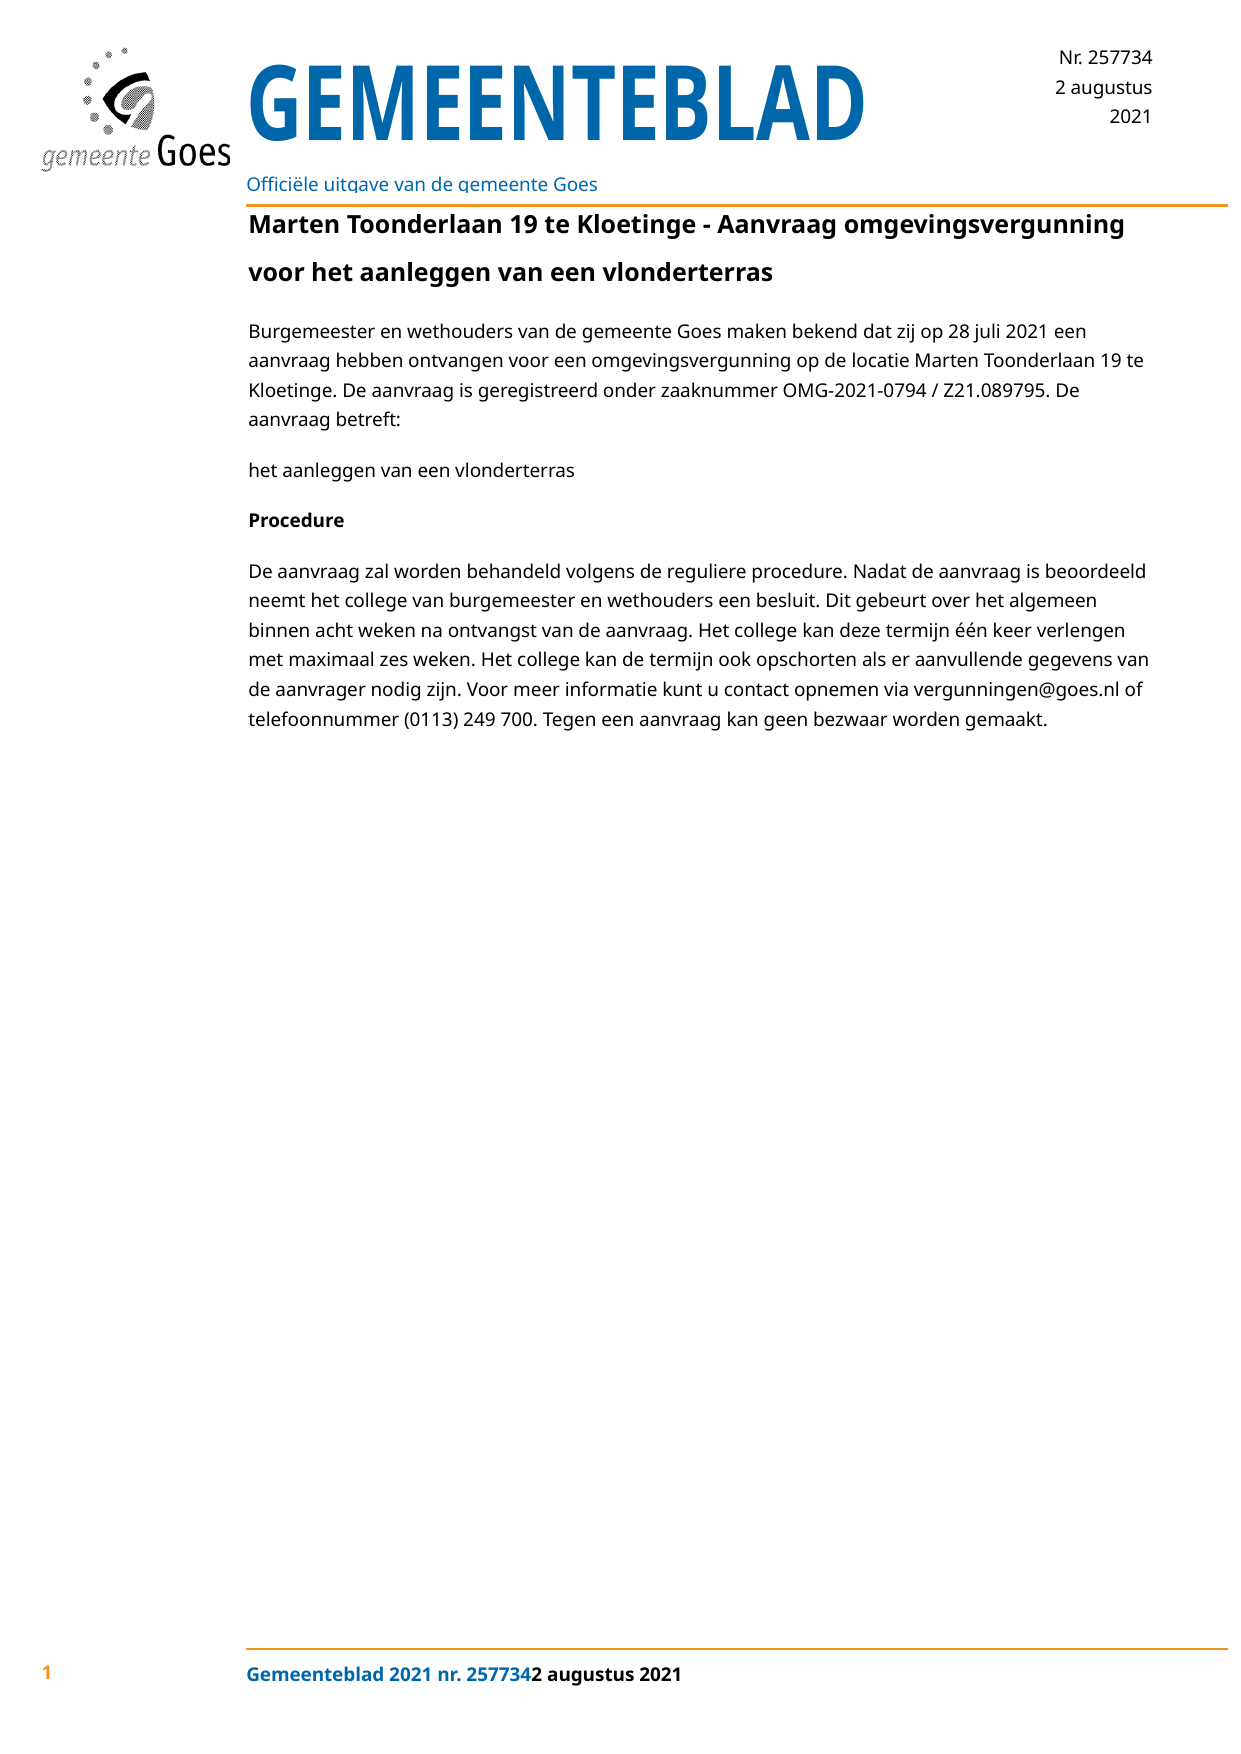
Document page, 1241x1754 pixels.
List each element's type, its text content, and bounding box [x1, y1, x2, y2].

text Burgemeester en wethouders van de gemeente Goes maken bekend dat zij op 28 juli 2021 een aanvraag hebben ontvangen voor een omgevingsvergunning op de locatie Marten Toonderlaan 19 te Kloetinge. De aanvraag is geregistreerd onder zaaknummer OMG-2021-0794 / Z21.089795. De aanvraag betreft: [248, 318, 1152, 432]
picture [41, 47, 231, 172]
text De aanvraag zal worden behandeld volgens de reguliere procedure. Nadat de aanvraag is beoordeeld neemt het college van burgemeester en wethouders een besluit. Dit gebeurt over het algemeen binnen acht weken na ontvangst van de aanvraag. Het college kan deze termijn één keer verlengen met maximaal zes weken. Het college kan de termijn ook opschorten als er aanvullende gegevens van de aanvrager nodig zijn. Voor meer informatie kunt u contact opnemen via vergunningen@goes.nl of telefoonnummer (0113) 249 700. Tegen een aanvraag kan geen bezwaar worden gemaakt. [248, 558, 1152, 732]
text het aanleggen van een vlonderterras [248, 457, 1152, 483]
text Procedure [248, 507, 1152, 533]
text Marten Toonderlaan 19 te Kloetinge - Aanvraag omgevingsvergunning voor het aanleggen van een vlonderterras [248, 207, 1152, 288]
